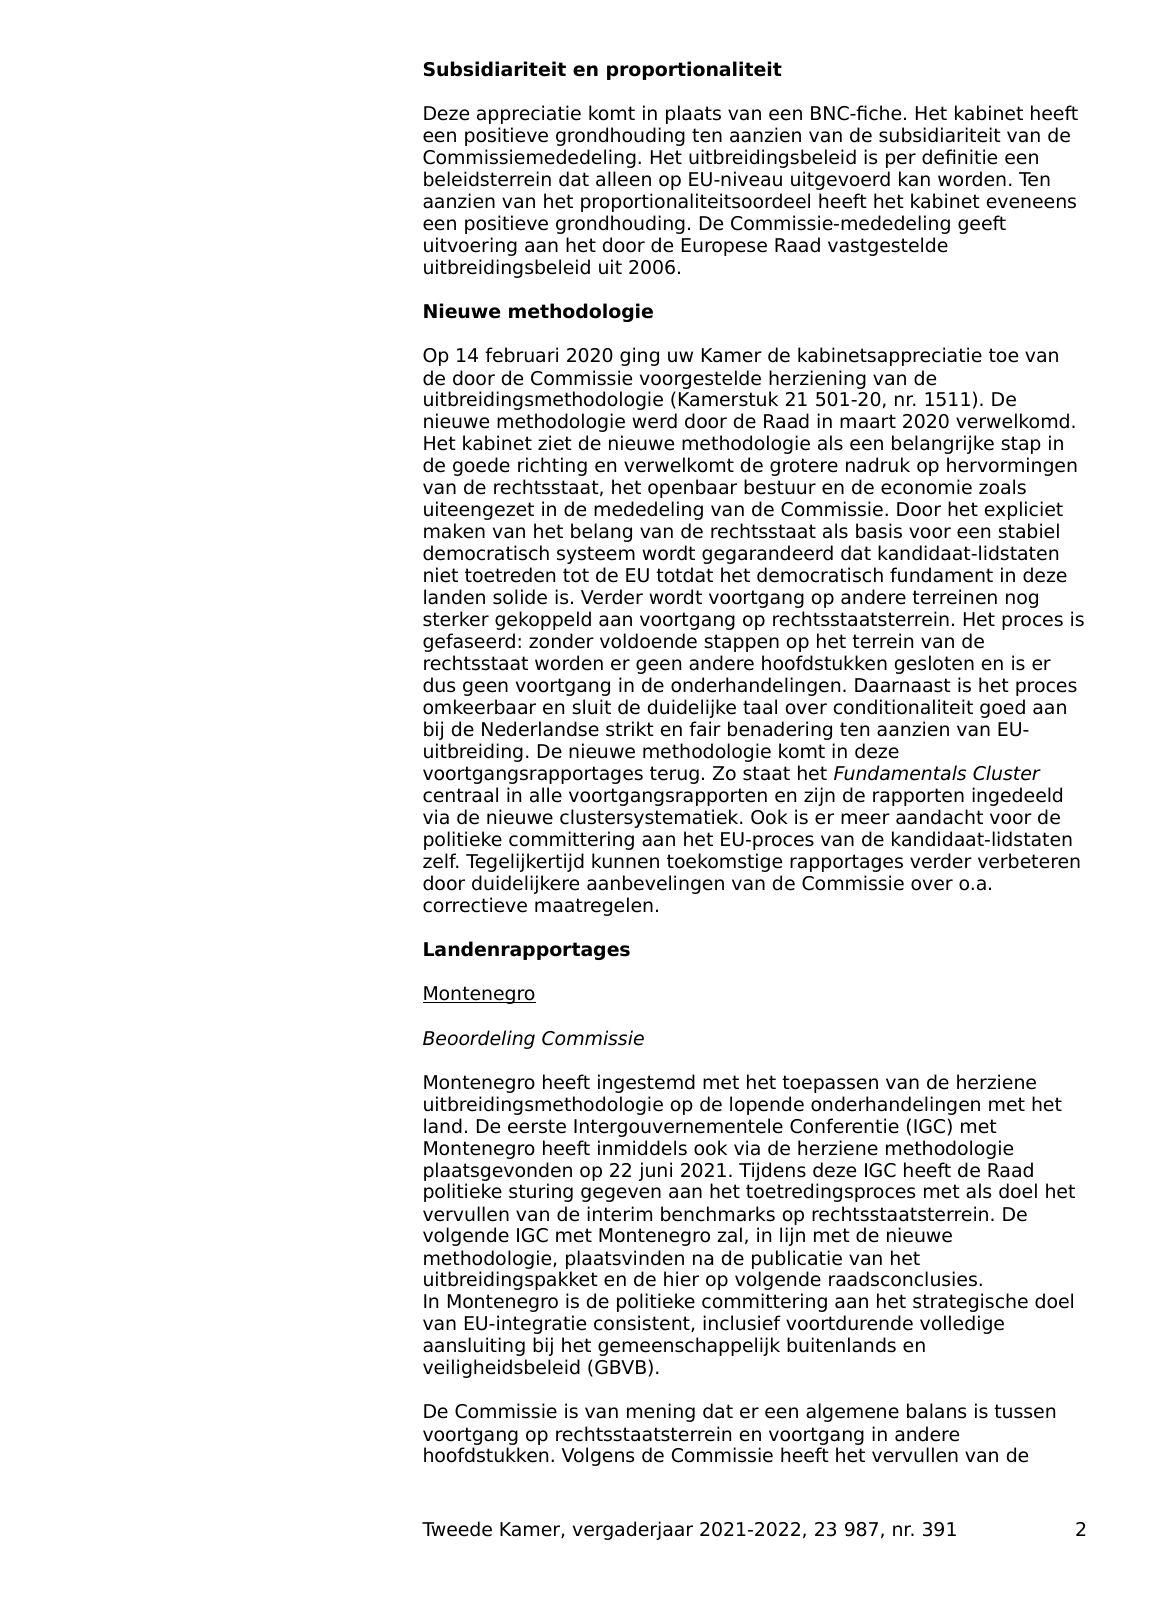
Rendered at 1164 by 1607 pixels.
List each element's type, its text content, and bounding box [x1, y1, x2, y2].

text Op 14 februari 2020 ging uw Kamer de kabinetsappreciatie toe van de door de Commissie voorgestelde herziening van de uitbreidingsmethodologie (Kamerstuk 21 501-20, nr. 1511). De nieuwe methodologie werd door de Raad in maart 2020 verwelkomd. Het kabinet ziet de nieuwe methodologie als een belangrijke stap in de goede richting en verwelkomt de grotere nadruk op hervormingen van de rechtsstaat, het openbaar bestuur en de economie zoals uiteengezet in de mededeling van de Commissie. Door het expliciet maken van het belang van de rechtsstaat als basis voor een stabiel democratisch systeem wordt gegarandeerd dat kandidaat-lidstaten niet toetreden tot de EU totdat het democratisch fundament in deze landen solide is. Verder wordt voortgang op andere terreinen nog sterker gekoppeld aan voortgang op rechtsstaatsterrein. Het proces is gefaseerd: zonder voldoende stappen op het terrein van de rechtsstaat worden er geen andere hoofdstukken gesloten en is er dus geen voortgang in de onderhandelingen. Daarnaast is het proces omkeerbaar en sluit de duidelijke taal over conditionaliteit goed aan bij de Nederlandse strikt en fair benadering ten aanzien van EU-uitbreiding. De nieuwe methodologie komt in deze voortgangsrapportages terug. Zo staat het Fundamentals Cluster centraal in alle voortgangsrapporten en zijn de rapporten ingedeeld via de nieuwe clustersystematiek. Ook is er meer aandacht voor de politieke committering aan het EU-proces van de kandidaat-lidstaten zelf. Tegelijkertijd kunnen toekomstige rapportages verder verbeteren door duidelijkere aanbevelingen van de Commissie over o.a. correctieve maatregelen. [422, 345, 1087, 917]
subtitle Beoordeling Commissie [422, 1027, 1087, 1049]
text Deze appreciatie komt in plaats van een BNC-fiche. Het kabinet heeft een positieve grondhouding ten aanzien van de subsidiariteit van de Commissiemededeling. Het uitbreidingsbeleid is per definitie een beleidsterrein dat alleen op EU-niveau uitgevoerd kan worden. Ten aanzien van het proportionaliteitsoordeel heeft het kabinet eveneens een positieve grondhouding. De Commissie-mededeling geeft uitvoering aan het door de Europese Raad vastgestelde uitbreidingsbeleid uit 2006. [422, 103, 1087, 279]
subtitle Nieuwe methodologie [422, 301, 1087, 323]
subtitle Montenegro [422, 983, 1087, 1005]
text De Commissie is van mening dat er een algemene balans is tussen voortgang op rechtsstaatsterrein en voortgang in andere hoofdstukken. Volgens de Commissie heeft het vervullen van de [422, 1401, 1087, 1467]
subtitle Subsidiariteit en proportionaliteit [422, 59, 1087, 81]
text Montenegro heeft ingestemd met het toepassen van de herziene uitbreidingsmethodologie op de lopende onderhandelingen met het land. De eerste Intergouvernementele Conferentie (IGC) met Montenegro heeft inmiddels ook via de herziene methodologie plaatsgevonden op 22 juni 2021. Tijdens deze IGC heeft de Raad politieke sturing gegeven aan het toetredingsproces met als doel het vervullen van de interim benchmarks op rechtsstaatsterrein. De volgende IGC met Montenegro zal, in lijn met de nieuwe methodologie, plaatsvinden na de publicatie van het uitbreidingspakket en de hier op volgende raadsconclusies. [422, 1072, 1087, 1291]
text In Montenegro is de politieke committering aan het strategische doel van EU-integratie consistent, inclusief voortdurende volledige aansluiting bij het gemeenschappelijk buitenlands en veiligheidsbeleid (GBVB). [422, 1291, 1087, 1379]
subtitle Landenrapportages [422, 939, 1087, 961]
